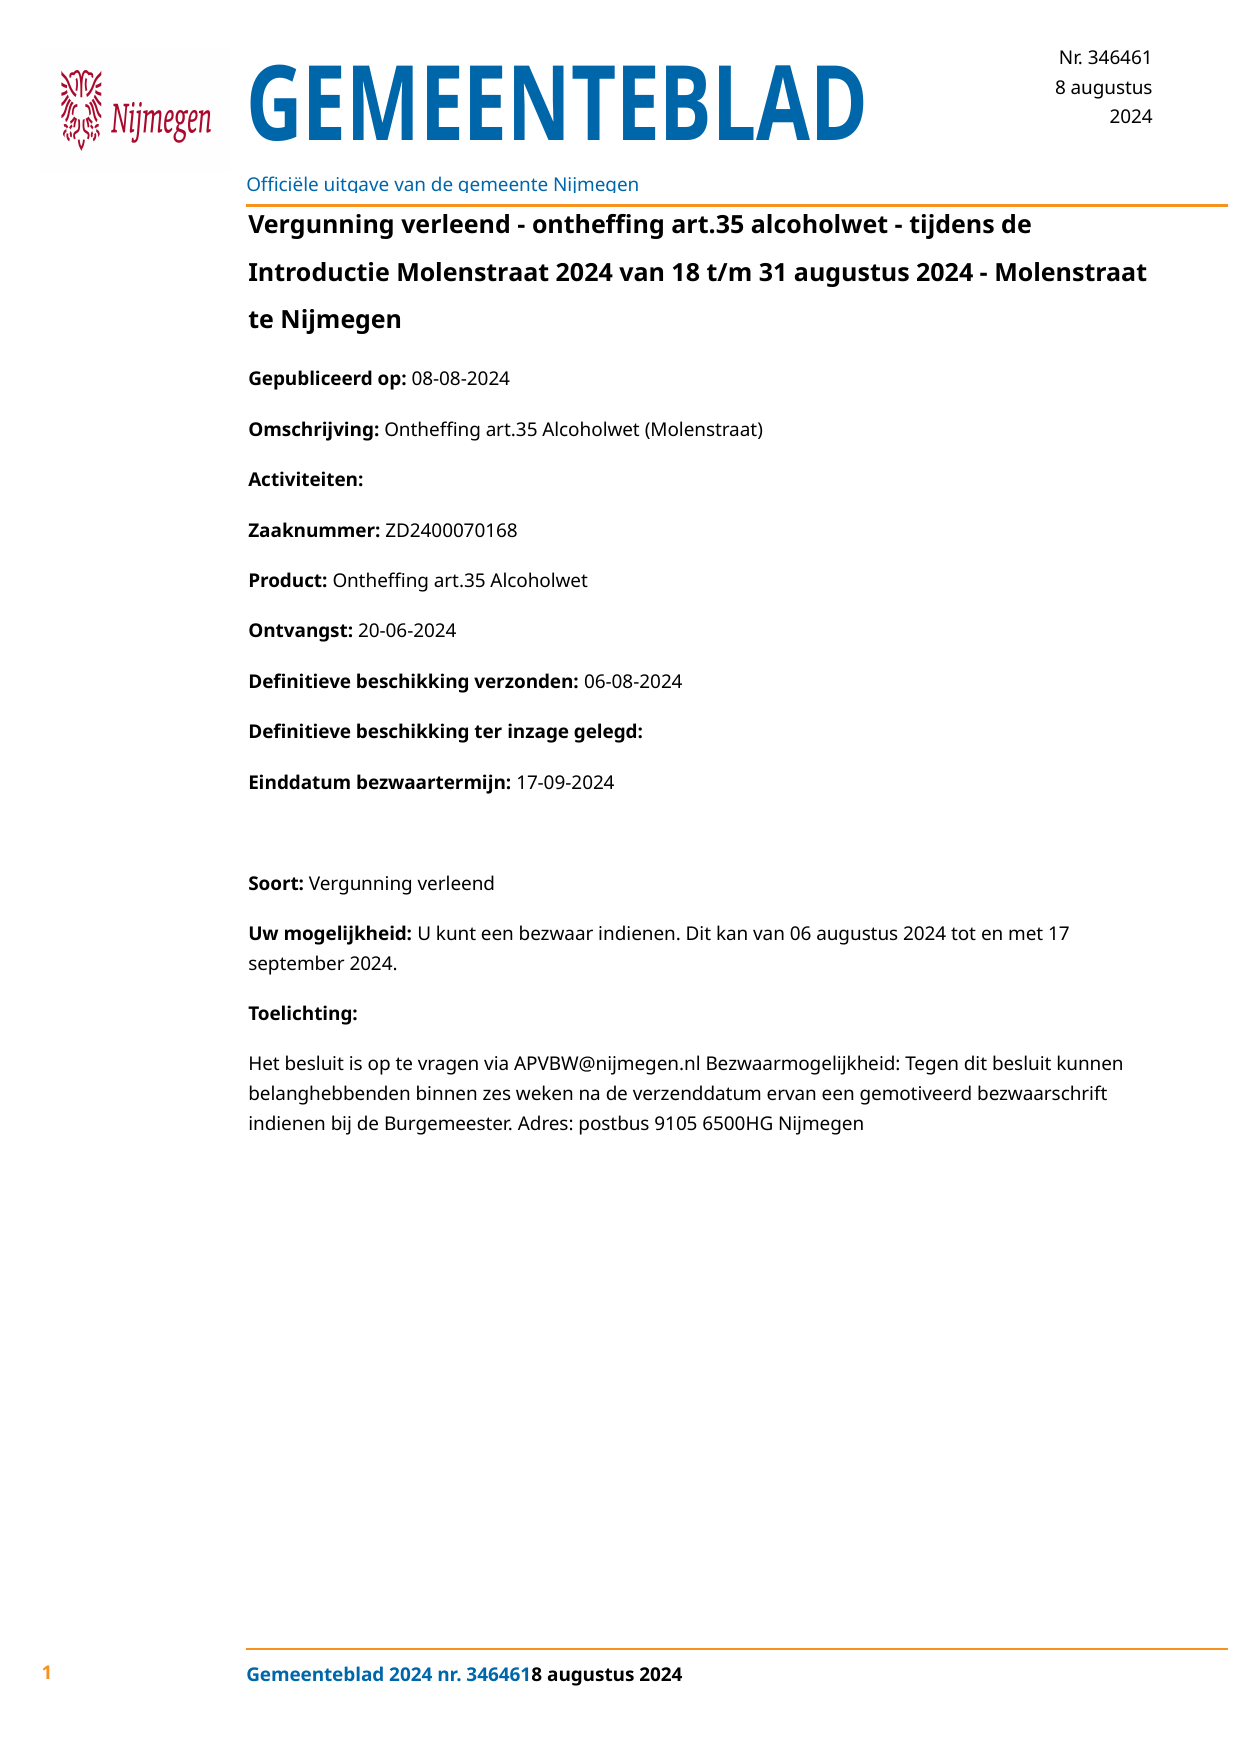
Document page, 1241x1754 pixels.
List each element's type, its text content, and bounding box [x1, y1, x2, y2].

text Einddatum bezwaartermijn: 17-09-2024 [248, 769, 1152, 794]
text Definitieve beschikking verzonden: 06-08-2024 [248, 668, 1152, 694]
text Gepubliceerd op: 08-08-2024 [248, 366, 1152, 391]
text Zaaknummer: ZD2400070168 [248, 517, 1152, 542]
picture [41, 47, 231, 172]
text Product: Ontheffing art.35 Alcoholwet [248, 567, 1152, 593]
text Het besluit is op te vragen via APVBW@nijmegen.nl Bezwaarmogelijkheid: Tegen dit besluit kunnen belanghebbenden binnen zes weken na de verzenddatum ervan een gemotiveerd bezwaarschrift indienen bij de Burgemeester. Adres: postbus 9105 6500HG Nijmegen [248, 1051, 1152, 1135]
text Uw mogelijkheid: U kunt een bezwaar indienen. Dit kan van 06 augustus 2024 tot en met 17 september 2024. [248, 920, 1152, 975]
text Definitieve beschikking ter inzage gelegd: [248, 718, 1152, 744]
text Soort: Vergunning verleend [248, 870, 1152, 895]
text Vergunning verleend - ontheffing art.35 alcoholwet - tijdens de Introductie Molenstraat 2024 van 18 t/m 31 augustus 2024 - Molenstraat te Nijmegen [248, 207, 1152, 336]
text Omschrijving: Ontheffing art.35 Alcoholwet (Molenstraat) [248, 416, 1152, 442]
text Activiteiten: [248, 466, 1152, 492]
text Toelichting: [248, 1000, 1152, 1026]
text Ontvangst: 20-06-2024 [248, 618, 1152, 643]
